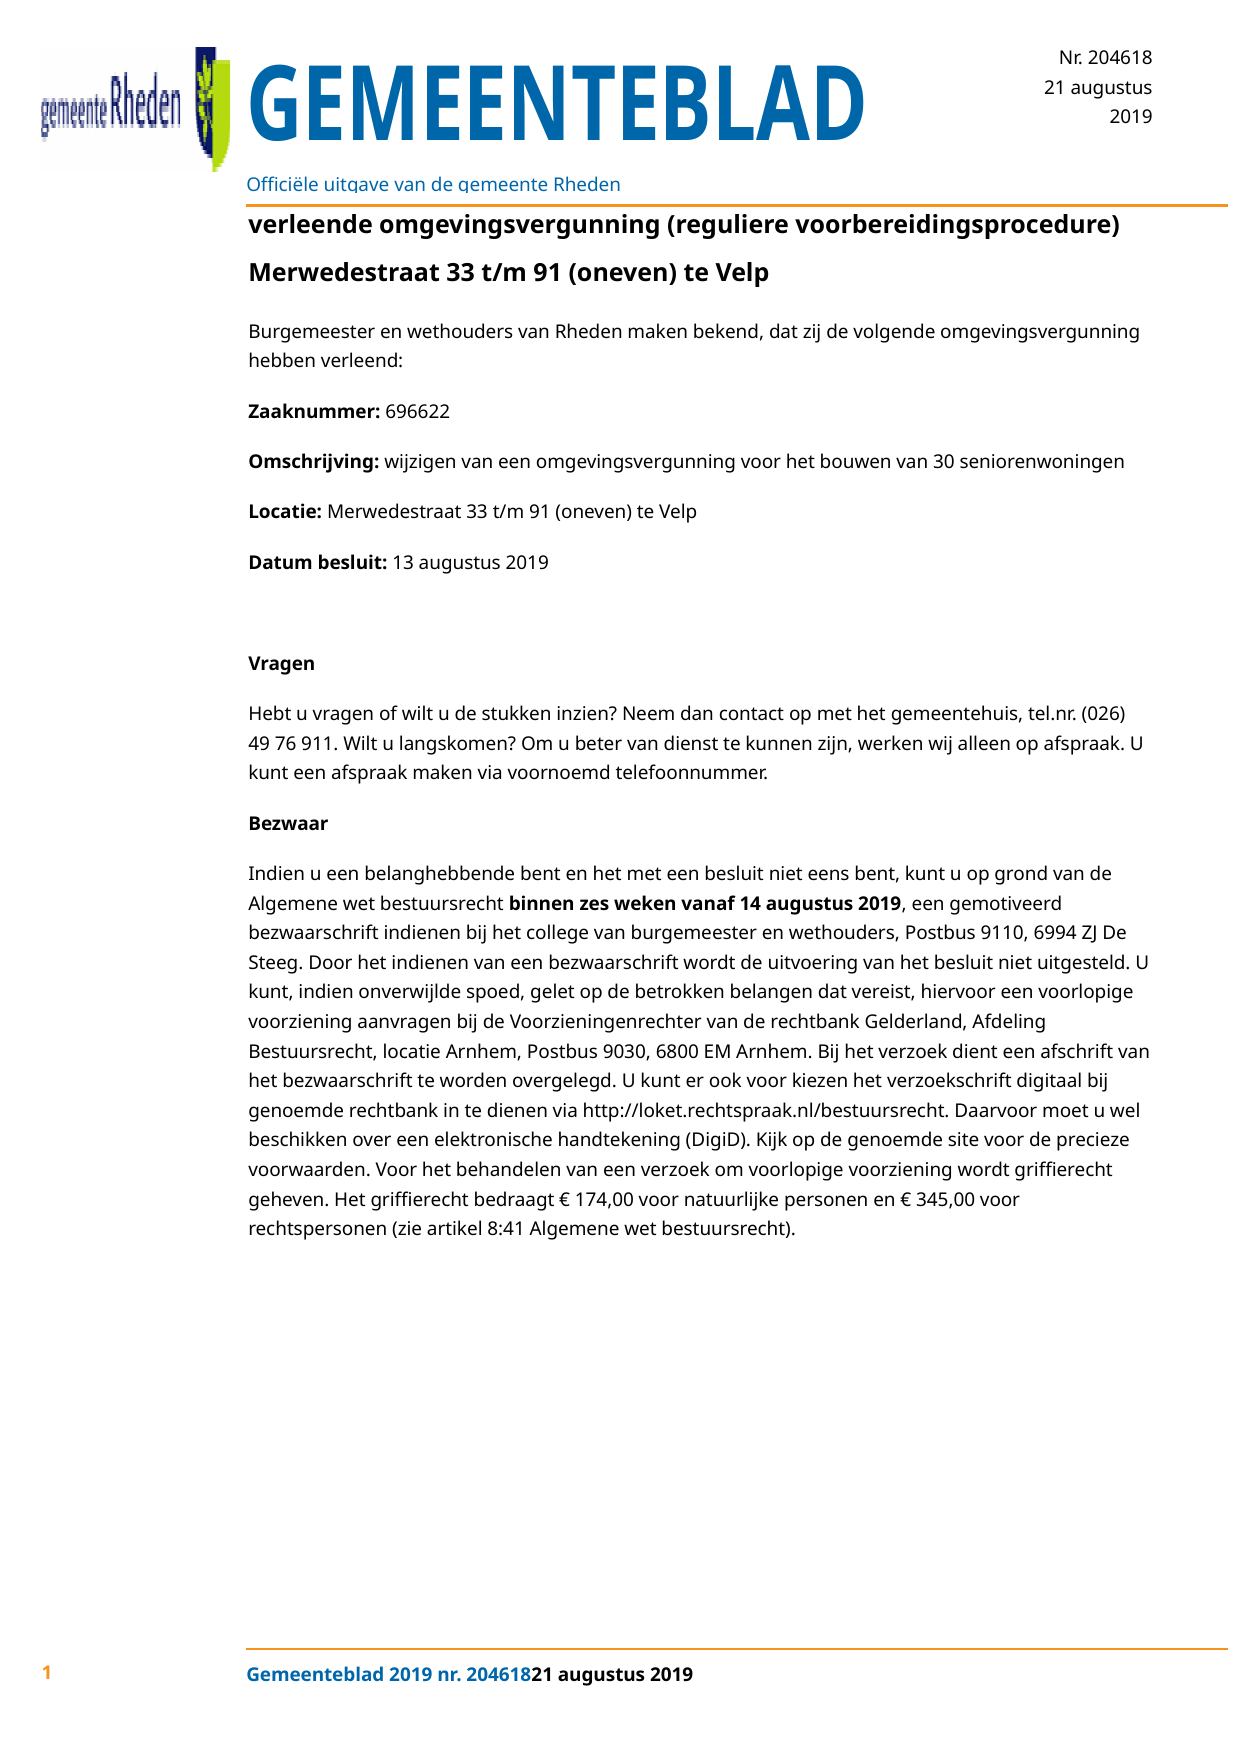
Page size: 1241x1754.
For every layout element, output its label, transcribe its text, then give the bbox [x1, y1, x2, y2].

text Indien u een belanghebbende bent en het met een besluit niet eens bent, kunt u op grond van de Algemene wet bestuursrecht binnen zes weken vanaf 14 augustus 2019, een gemotiveerd bezwaarschrift indienen bij het college van burgemeester en wethouders, Postbus 9110, 6994 ZJ De Steeg. Door het indienen van een bezwaarschrift wordt de uitvoering van het besluit niet uitgesteld. U kunt, indien onverwijlde spoed, gelet op de betrokken belangen dat vereist, hiervoor een voorlopige voorziening aanvragen bij de Voorzieningenrechter van de rechtbank Gelderland, Afdeling Bestuursrecht, locatie Arnhem, Postbus 9030, 6800 EM Arnhem. Bij het verzoek dient een afschrift van het bezwaarschrift te worden overgelegd. U kunt er ook voor kiezen het verzoekschrift digitaal bij genoemde rechtbank in te dienen via http://loket.rechtspraak.nl/bestuursrecht. Daarvoor moet u wel beschikken over een elektronische handtekening (DigiD). Kijk op de genoemde site voor de precieze voorwaarden. Voor het behandelen van een verzoek om voorlopige voorziening wordt griffierecht geheven. Het griffierecht bedraagt € 174,00 voor natuurlijke personen en € 345,00 voor rechtspersonen (zie artikel 8:41 Algemene wet bestuursrecht). [248, 860, 1152, 1241]
text Vragen [248, 650, 1152, 676]
text Burgemeester en wethouders van Rheden maken bekend, dat zij de volgende omgevingsvergunning hebben verleend: [248, 318, 1152, 373]
text Zaaknummer: 696622 [248, 398, 1152, 424]
text Omschrijving: wijzigen van een omgevingsvergunning voor het bouwen van 30 seniorenwoningen [248, 448, 1152, 474]
text Bezwaar [248, 810, 1152, 836]
text verleende omgevingsvergunning (reguliere voorbereidingsprocedure) Merwedestraat 33 t/m 91 (oneven) te Velp [248, 207, 1152, 288]
text Hebt u vragen of wilt u de stukken inzien? Neem dan contact op met het gemeentehuis, tel.nr. (026) 49 76 911. Wilt u langskomen? Om u beter van dienst te kunnen zijn, werken wij alleen op afspraak. U kunt een afspraak maken via voornoemd telefoonnummer. [248, 700, 1152, 785]
text Datum besluit: 13 augustus 2019 [248, 549, 1152, 575]
picture [41, 47, 231, 172]
text Locatie: Merwedestraat 33 t/m 91 (oneven) te Velp [248, 499, 1152, 524]
